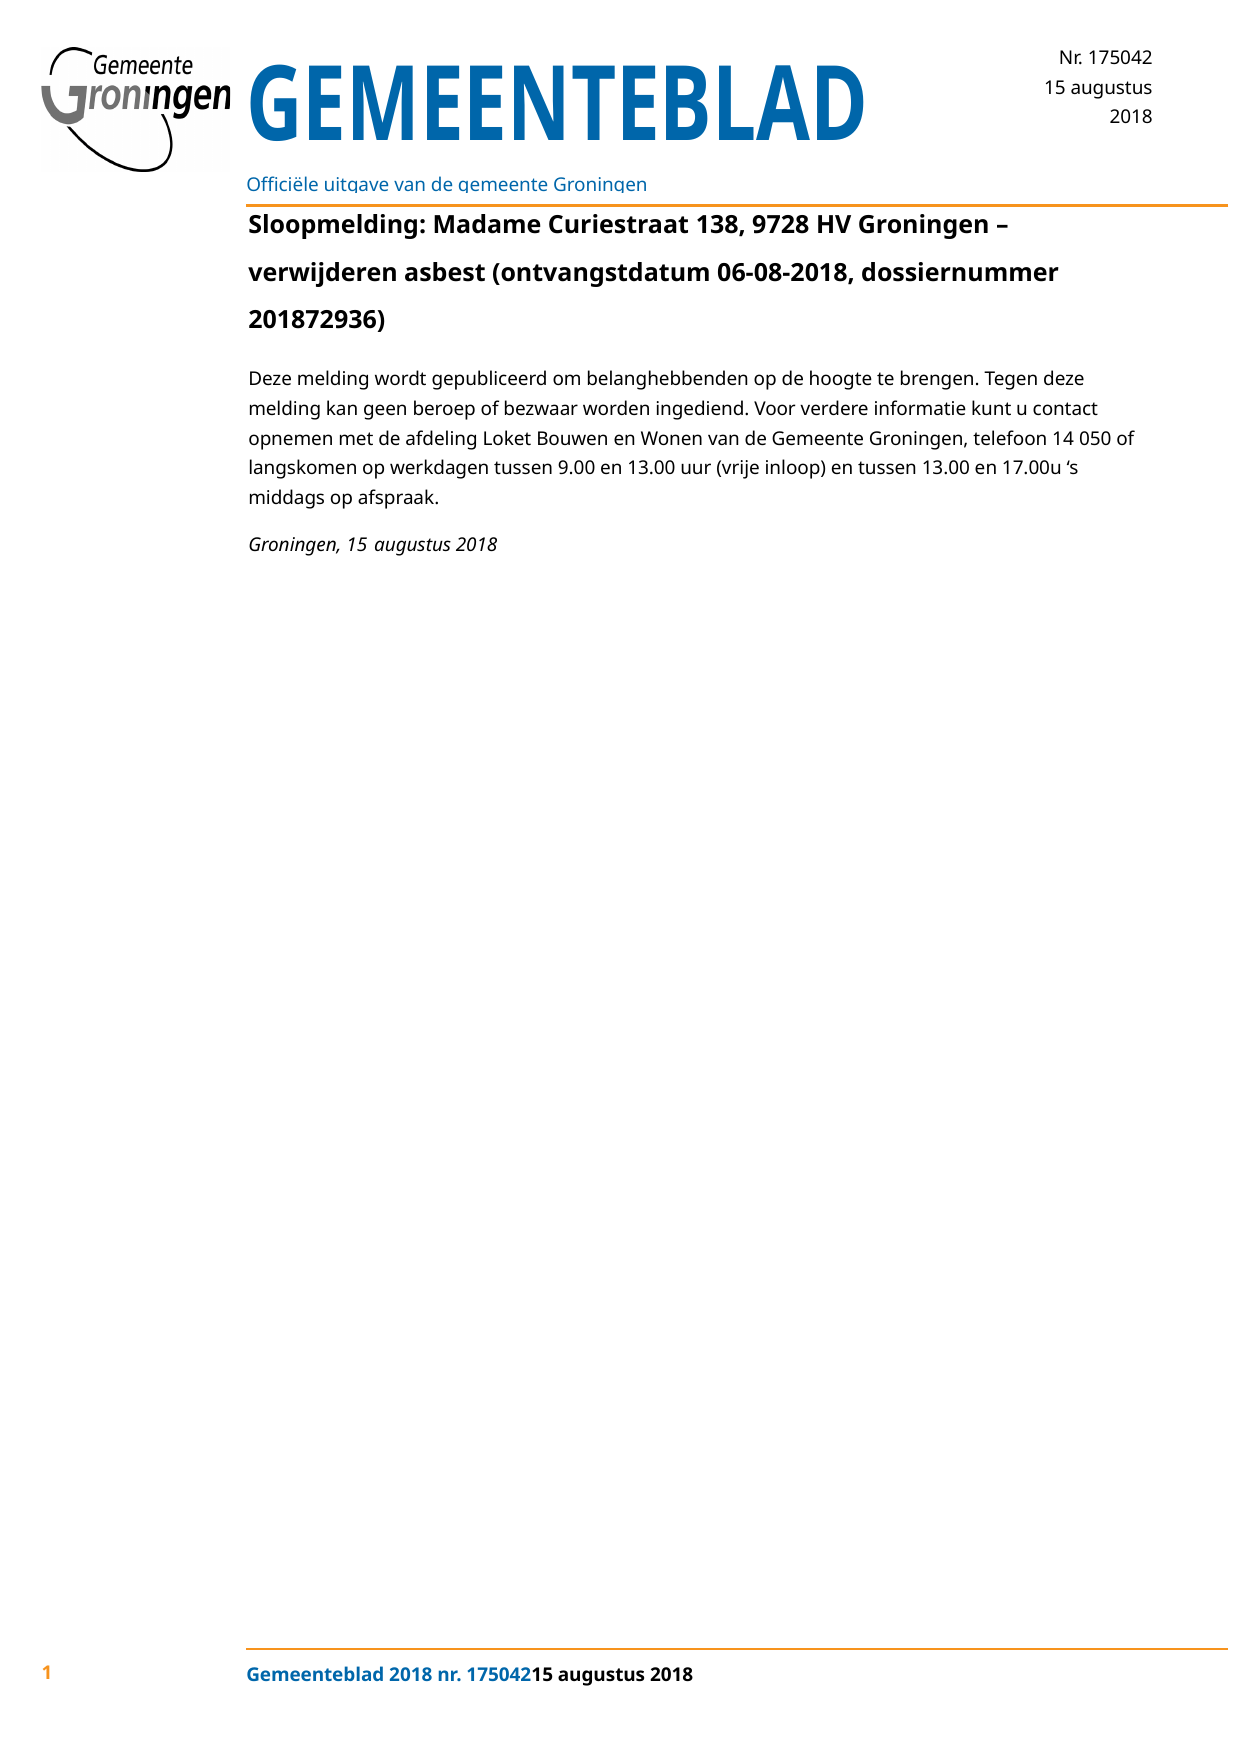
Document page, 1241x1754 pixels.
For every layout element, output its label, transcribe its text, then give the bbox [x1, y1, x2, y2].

text Sloopmelding: Madame Curiestraat 138, 9728 HV Groningen – verwijderen asbest (ontvangstdatum 06-08-2018, dossiernummer 201872936) [248, 207, 1152, 336]
text Groningen, 15 augustus 2018 [248, 532, 1152, 557]
picture [41, 47, 231, 172]
text Deze melding wordt gepubliceerd om belanghebbenden op de hoogte te brengen. Tegen deze melding kan geen beroep of bezwaar worden ingediend. Voor verdere informatie kunt u contact opnemen met de afdeling Loket Bouwen en Wonen van de Gemeente Groningen, telefoon 14 050 of langskomen op werkdagen tussen 9.00 en 13.00 uur (vrije inloop) en tussen 13.00 en 17.00u ‘s middags op afspraak. [248, 366, 1152, 509]
